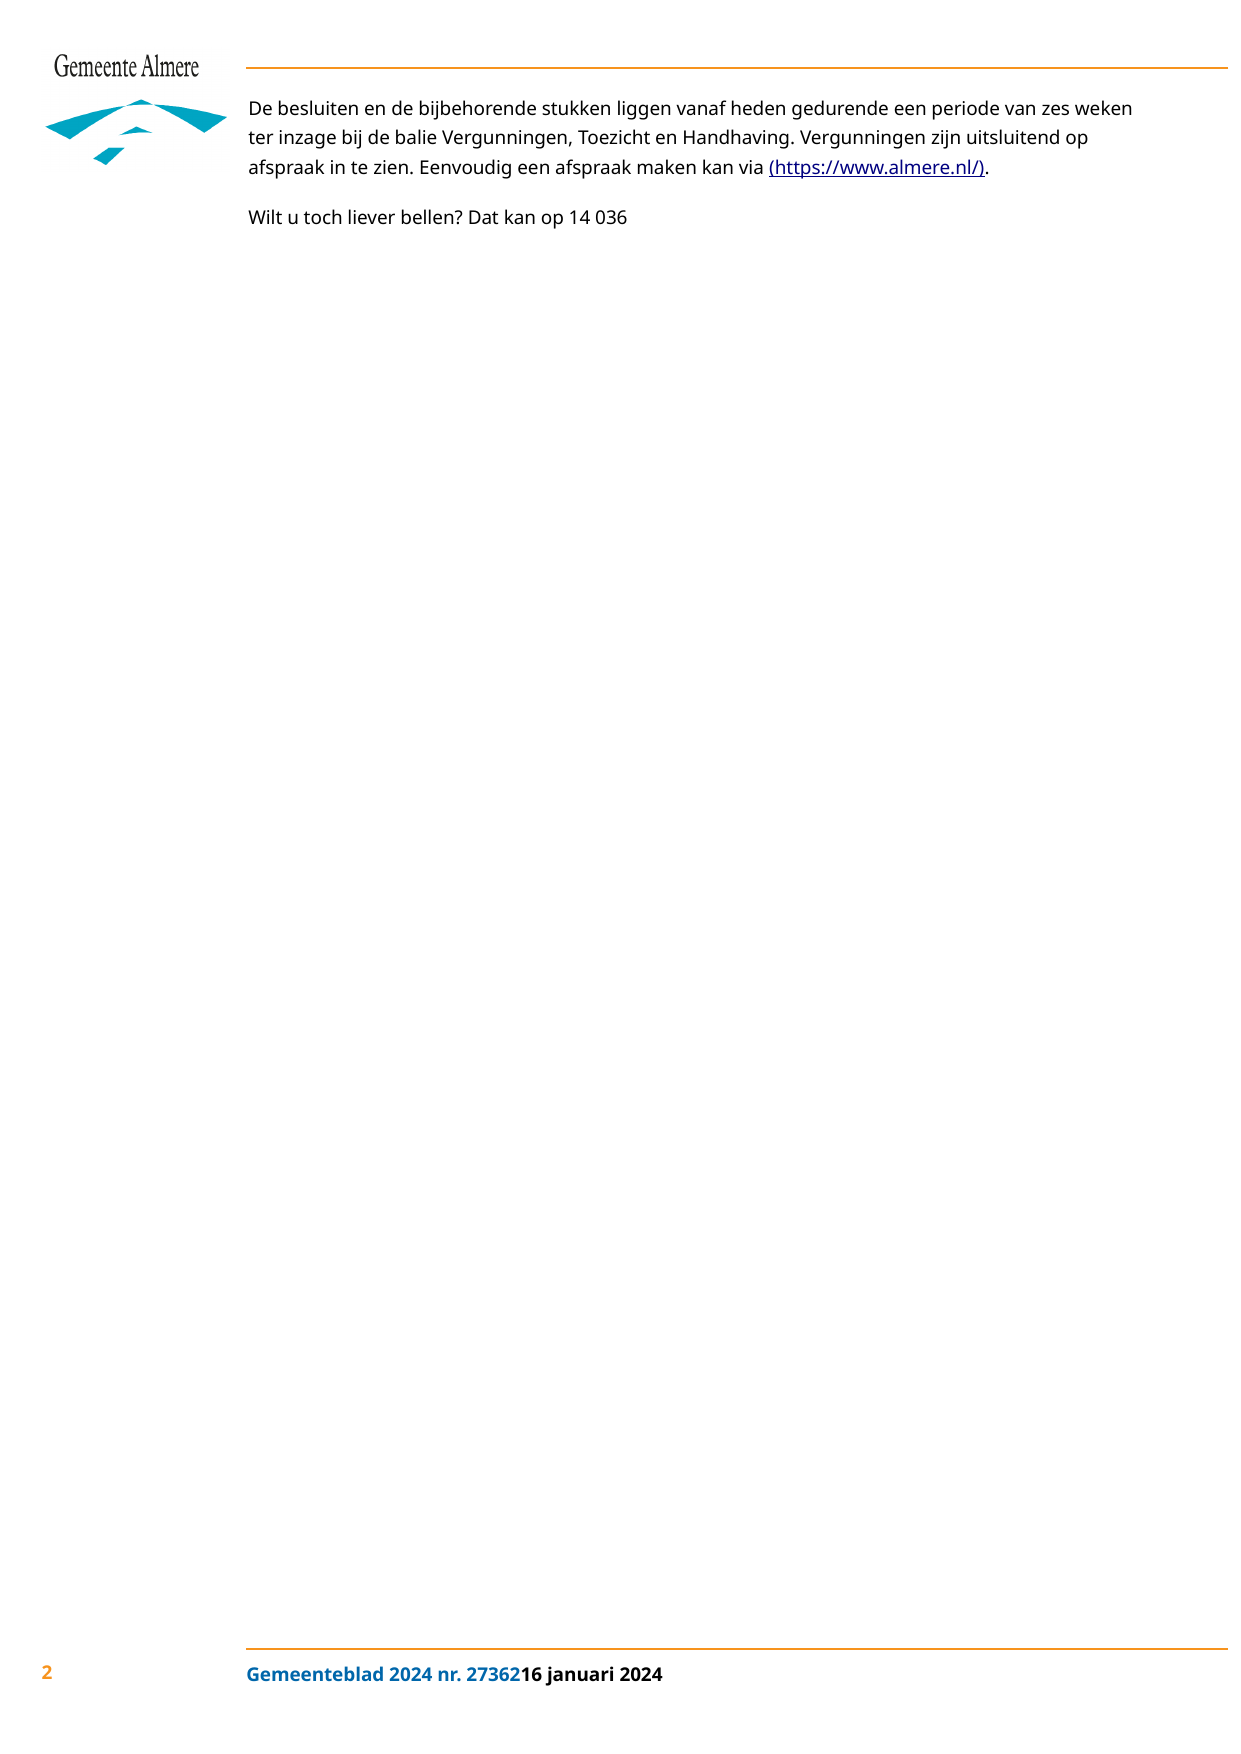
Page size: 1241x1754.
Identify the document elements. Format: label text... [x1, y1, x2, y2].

text Wilt u toch liever bellen? Dat kan op 14 036 [248, 204, 1152, 230]
text De besluiten en de bijbehorende stukken liggen vanaf heden gedurende een periode van zes weken ter inzage bij de balie Vergunningen, Toezicht en Handhaving. Vergunningen zijn uitsluitend op afspraak in te zien. Eenvoudig een afspraak maken kan via (https://www.almere.nl/). [248, 95, 1152, 180]
picture [41, 47, 231, 172]
